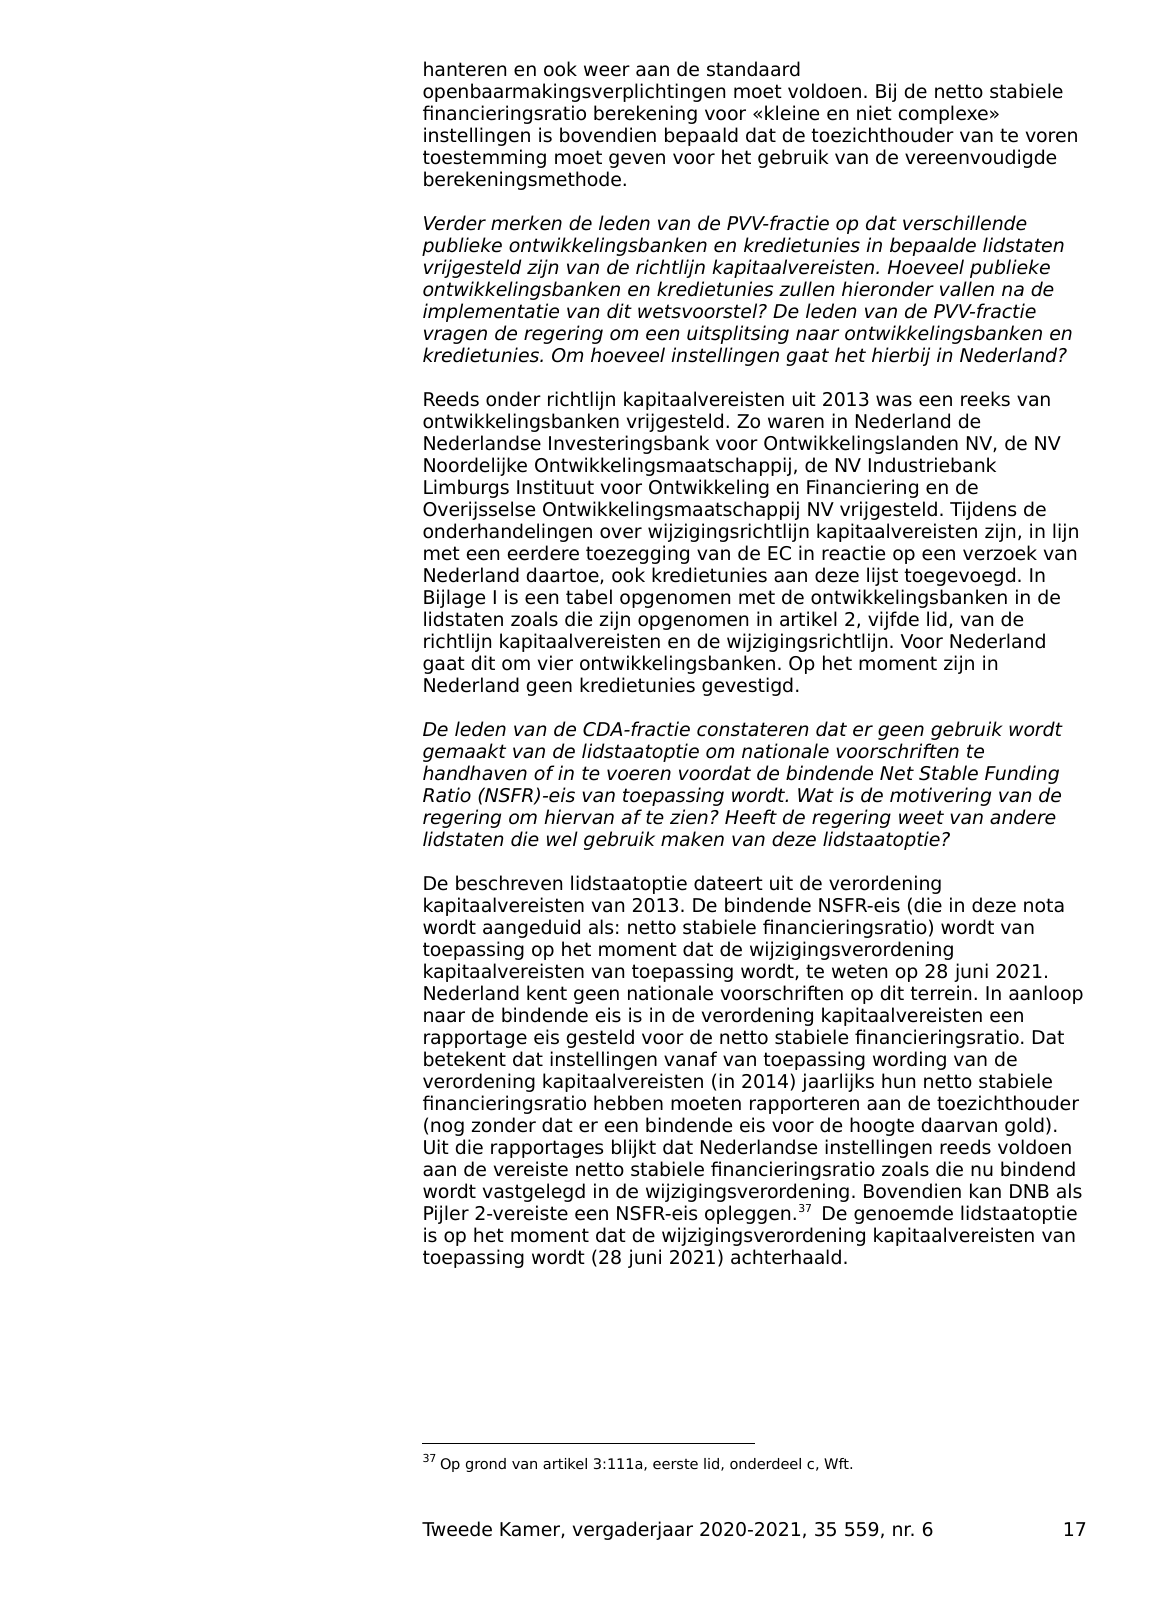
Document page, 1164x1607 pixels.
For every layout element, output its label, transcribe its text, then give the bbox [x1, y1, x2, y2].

text hanteren en ook weer aan de standaard openbaarmakingsverplichtingen moet voldoen. Bij de netto stabiele financieringsratio berekening voor «kleine en niet complexe» instellingen is bovendien bepaald dat de toezichthouder van te voren toestemming moet geven voor het gebruik van de vereenvoudigde berekeningsmethode. [422, 59, 1087, 191]
text Op grond van artikel 3:111a, eerste lid, onderdeel c, Wft. [422, 1452, 1087, 1474]
text Verder merken de leden van de PVV-fractie op dat verschillende publieke ontwikkelingsbanken en kredietunies in bepaalde lidstaten vrijgesteld zijn van de richtlijn kapitaalvereisten. Hoeveel publieke ontwikkelingsbanken en kredietunies zullen hieronder vallen na de implementatie van dit wetsvoorstel? De leden van de PVV-fractie vragen de regering om een uitsplitsing naar ontwikkelingsbanken en kredietunies. Om hoeveel instellingen gaat het hierbij in Nederland? [422, 213, 1087, 367]
text De beschreven lidstaatoptie dateert uit de verordening kapitaalvereisten van 2013. De bindende NSFR-eis (die in deze nota wordt aangeduid als: netto stabiele financieringsratio) wordt van toepassing op het moment dat de wijzigingsverordening kapitaalvereisten van toepassing wordt, te weten op 28 juni 2021. Nederland kent geen nationale voorschriften op dit terrein. In aanloop naar de bindende eis is in de verordening kapitaalvereisten een rapportage eis gesteld voor de netto stabiele financieringsratio. Dat betekent dat instellingen vanaf van toepassing wording van de verordening kapitaalvereisten (in 2014) jaarlijks hun netto stabiele financieringsratio hebben moeten rapporteren aan de toezichthouder (nog zonder dat er een bindende eis voor de hoogte daarvan gold). Uit die rapportages blijkt dat Nederlandse instellingen reeds voldoen aan de vereiste netto stabiele financieringsratio zoals die nu bindend wordt vastgelegd in de wijzigingsverordening. Bovendien kan DNB als Pijler 2-vereiste een NSFR-eis opleggen. De genoemde lidstaatoptie is op het moment dat de wijzigingsverordening kapitaalvereisten van toepassing wordt (28 juni 2021) achterhaald. [422, 873, 1087, 1269]
text De leden van de CDA-fractie constateren dat er geen gebruik wordt gemaakt van de lidstaatoptie om nationale voorschriften te handhaven of in te voeren voordat de bindende Net Stable Funding Ratio (NSFR)-eis van toepassing wordt. Wat is de motivering van de regering om hiervan af te zien? Heeft de regering weet van andere lidstaten die wel gebruik maken van deze lidstaatoptie? [422, 719, 1087, 851]
text Reeds onder richtlijn kapitaalvereisten uit 2013 was een reeks van ontwikkelingsbanken vrijgesteld. Zo waren in Nederland de Nederlandse Investeringsbank voor Ontwikkelingslanden NV, de NV Noordelijke Ontwikkelingsmaatschappij, de NV Industriebank Limburgs Instituut voor Ontwikkeling en Financiering en de Overijsselse Ontwikkelingsmaatschappij NV vrijgesteld. Tijdens de onderhandelingen over wijzigingsrichtlijn kapitaalvereisten zijn, in lijn met een eerdere toezegging van de EC in reactie op een verzoek van Nederland daartoe, ook kredietunies aan deze lijst toegevoegd. In Bijlage I is een tabel opgenomen met de ontwikkelingsbanken in de lidstaten zoals die zijn opgenomen in artikel 2, vijfde lid, van de richtlijn kapitaalvereisten en de wijzigingsrichtlijn. Voor Nederland gaat dit om vier ontwikkelingsbanken. Op het moment zijn in Nederland geen kredietunies gevestigd. [422, 389, 1087, 697]
